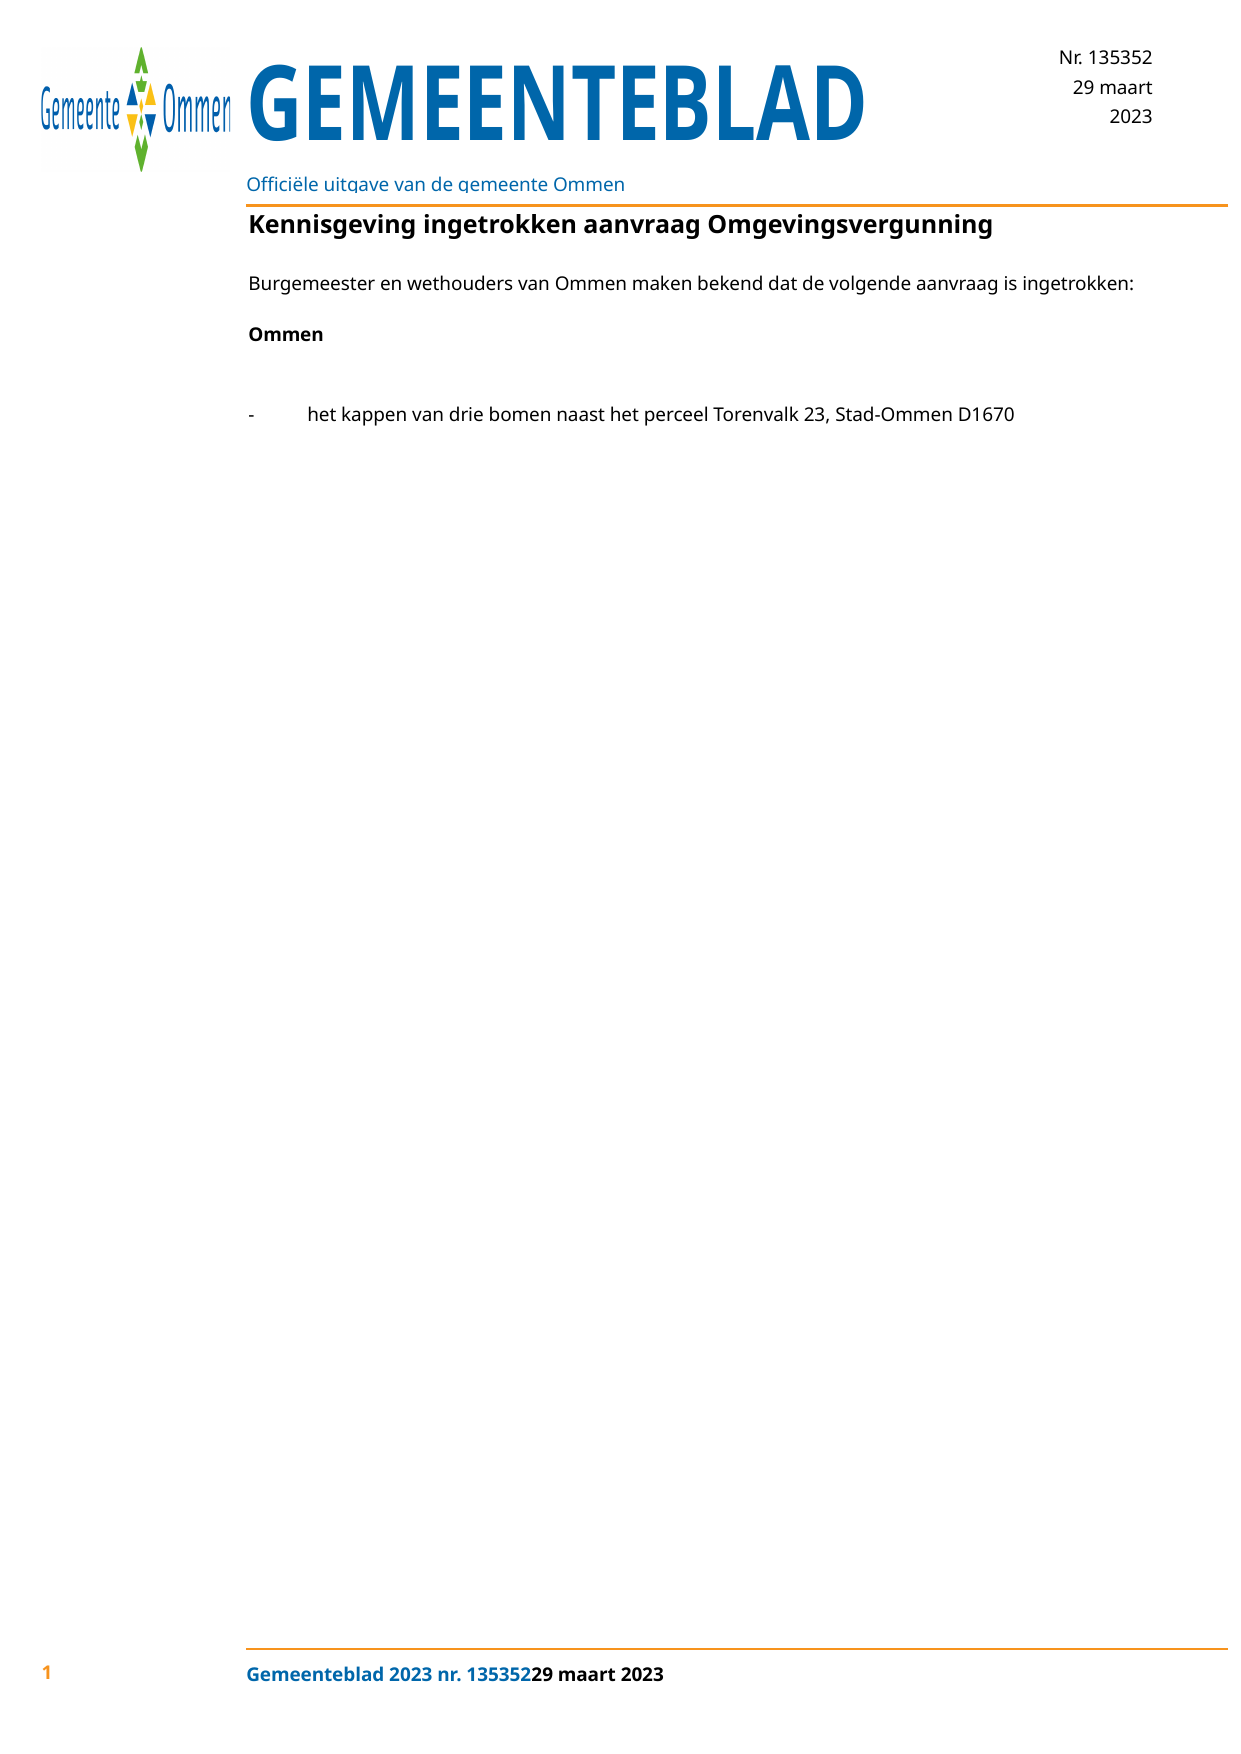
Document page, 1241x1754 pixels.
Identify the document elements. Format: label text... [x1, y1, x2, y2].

text Burgemeester en wethouders van Ommen maken bekend dat de volgende aanvraag is ingetrokken: [248, 270, 1152, 296]
list het kappen van drie bomen naast het perceel Torenvalk 23, Stad-Ommen D1670 [248, 401, 1152, 426]
picture [41, 47, 231, 172]
text Ommen [248, 321, 1152, 346]
text Kennisgeving ingetrokken aanvraag Omgevingsvergunning [248, 207, 1152, 241]
